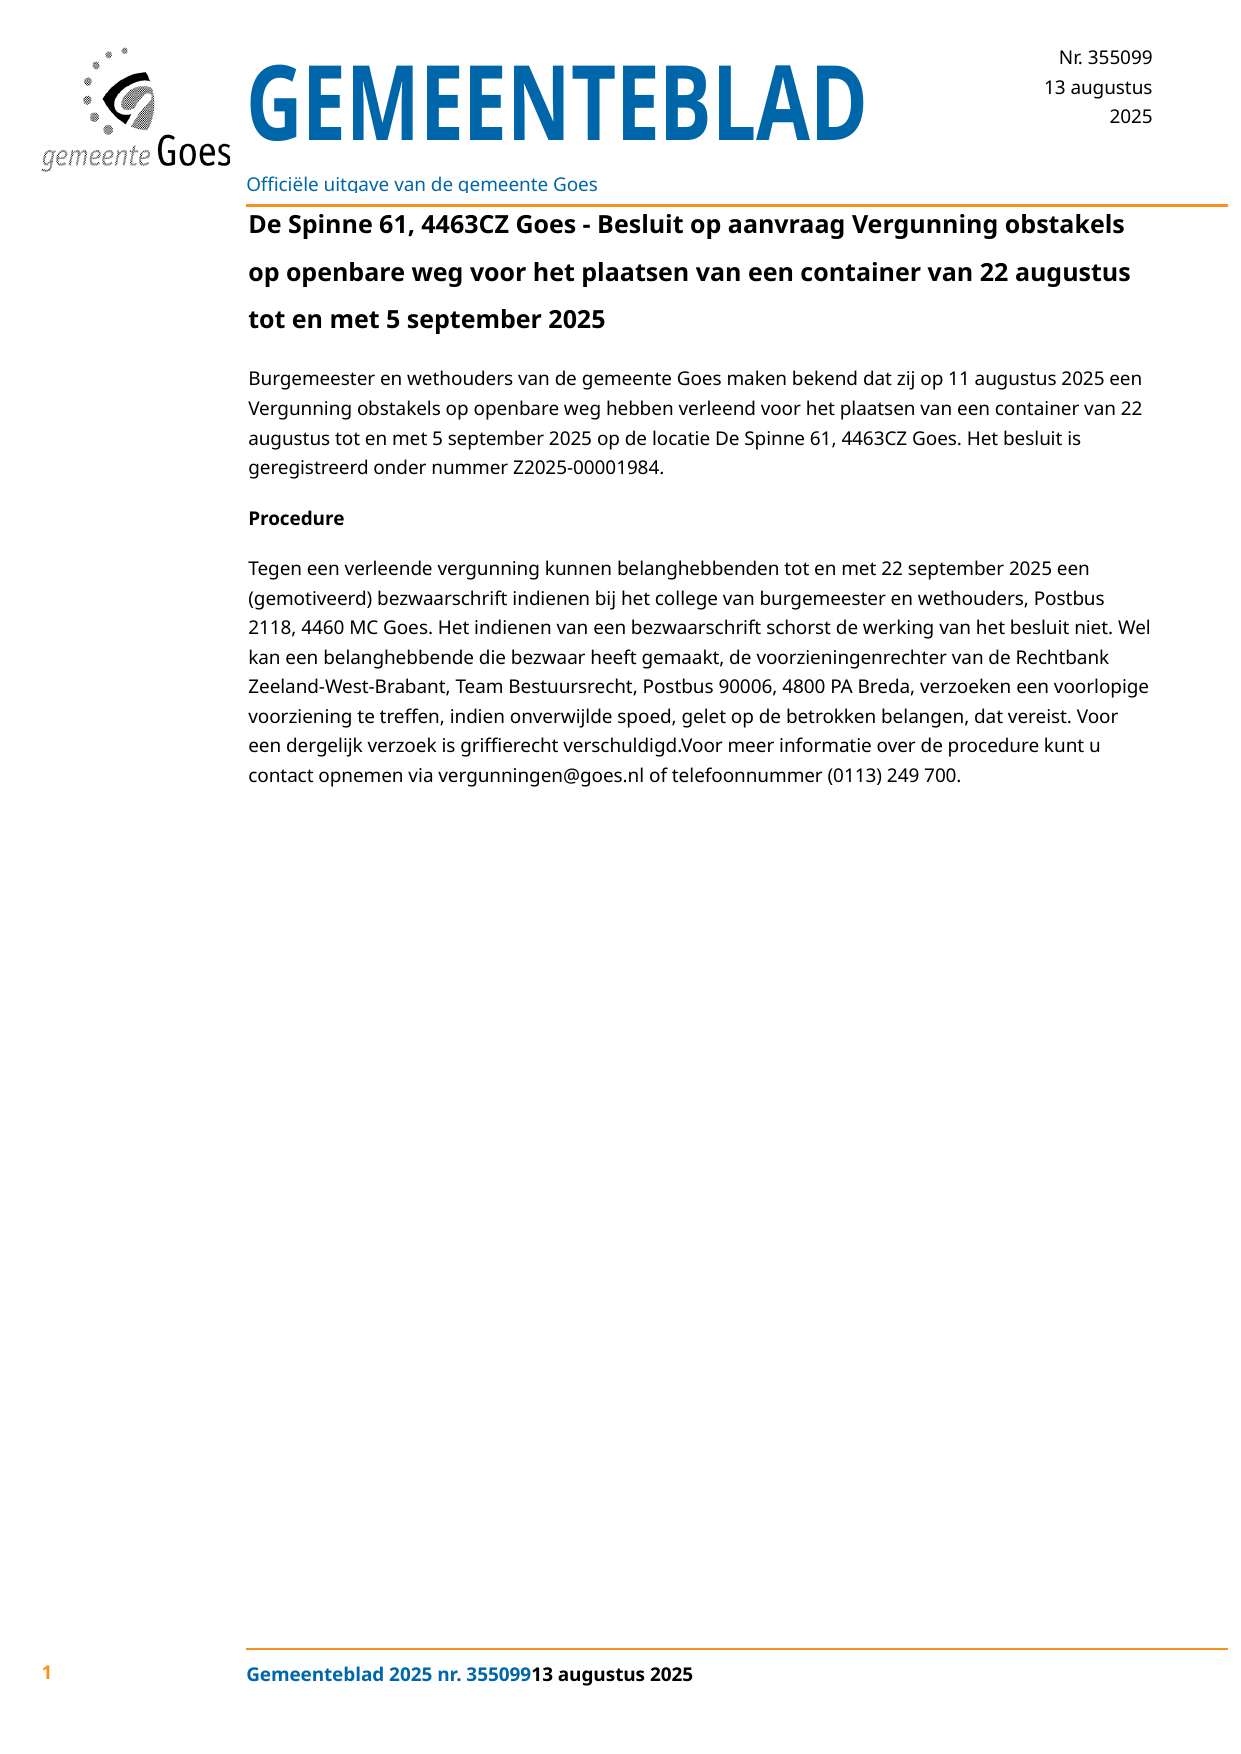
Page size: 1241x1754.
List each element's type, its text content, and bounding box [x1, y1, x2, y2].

picture [41, 47, 231, 172]
text De Spinne 61, 4463CZ Goes - Besluit op aanvraag Vergunning obstakels op openbare weg voor het plaatsen van een container van 22 augustus tot en met 5 september 2025 [248, 207, 1152, 336]
text Burgemeester en wethouders van de gemeente Goes maken bekend dat zij op 11 augustus 2025 een Vergunning obstakels op openbare weg hebben verleend voor het plaatsen van een container van 22 augustus tot en met 5 september 2025 op de locatie De Spinne 61, 4463CZ Goes. Het besluit is geregistreerd onder nummer Z2025-00001984. [248, 366, 1152, 480]
text Tegen een verleende vergunning kunnen belanghebbenden tot en met 22 september 2025 een (gemotiveerd) bezwaarschrift indienen bij het college van burgemeester en wethouders, Postbus 2118, 4460 MC Goes. Het indienen van een bezwaarschrift schorst de werking van het besluit niet. Wel kan een belanghebbende die bezwaar heeft gemaakt, de voorzieningenrechter van de Rechtbank Zeeland-West-Brabant, Team Bestuursrecht, Postbus 90006, 4800 PA Breda, verzoeken een voorlopige voorziening te treffen, indien onverwijlde spoed, gelet op de betrokken belangen, dat vereist. Voor een dergelijk verzoek is griffierecht verschuldigd.Voor meer informatie over de procedure kunt u contact opnemen via vergunningen@goes.nl of telefoonnummer (0113) 249 700. [248, 555, 1152, 788]
text Procedure [248, 505, 1152, 530]
